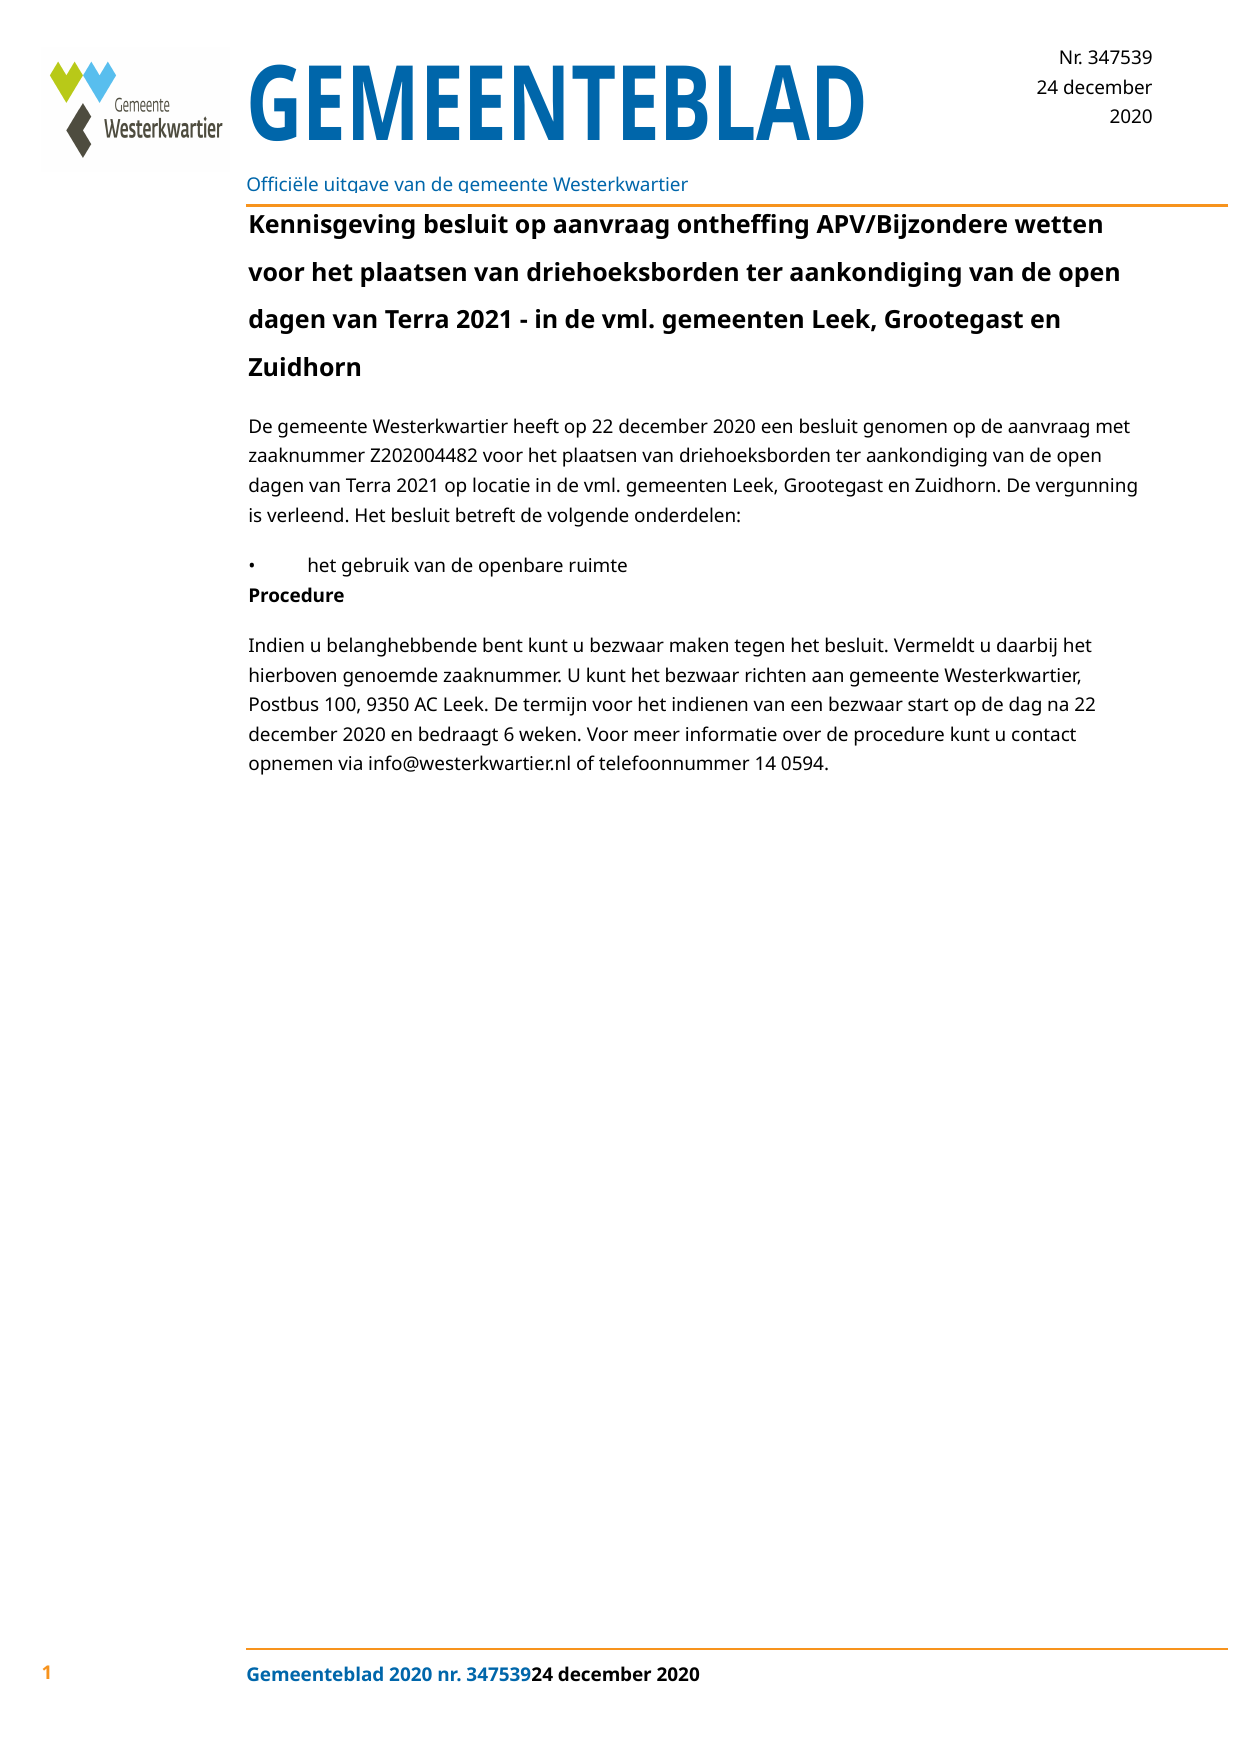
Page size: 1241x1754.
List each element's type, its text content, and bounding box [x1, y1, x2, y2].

list het gebruik van de openbare ruimte [248, 552, 1152, 578]
text De gemeente Westerkwartier heeft op 22 december 2020 een besluit genomen op de aanvraag met zaaknummer Z202004482 voor het plaatsen van driehoeksborden ter aankondiging van de open dagen van Terra 2021 op locatie in de vml. gemeenten Leek, Grootegast en Zuidhorn. De vergunning is verleend. Het besluit betreft de volgende onderdelen: [248, 413, 1152, 528]
text Procedure [248, 582, 1152, 608]
text Indien u belanghebbende bent kunt u bezwaar maken tegen het besluit. Vermeldt u daarbij het hierboven genoemde zaaknummer. U kunt het bezwaar richten aan gemeente Westerkwartier, Postbus 100, 9350 AC Leek. De termijn voor het indienen van een bezwaar start op de dag na 22 december 2020 en bedraagt 6 weken. Voor meer informatie over de procedure kunt u contact opnemen via info@westerkwartier.nl of telefoonnummer 14 0594. [248, 632, 1152, 776]
text Kennisgeving besluit op aanvraag ontheffing APV/Bijzondere wetten voor het plaatsen van driehoeksborden ter aankondiging van de open dagen van Terra 2021 - in de vml. gemeenten Leek, Grootegast en Zuidhorn [248, 207, 1152, 384]
picture [41, 47, 231, 172]
